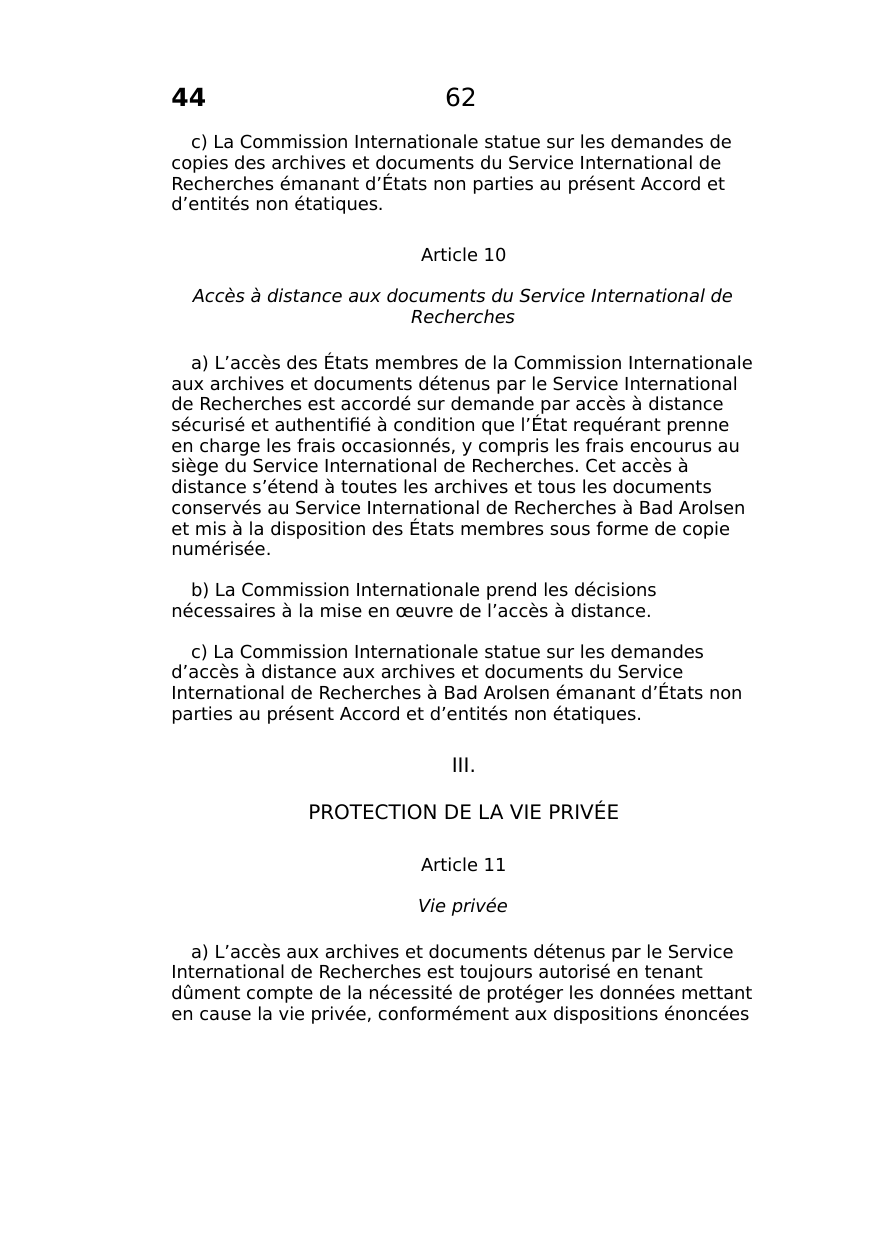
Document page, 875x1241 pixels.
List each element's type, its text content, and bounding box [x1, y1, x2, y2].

text c) La Commission Internationale statue sur les demandes d’accès à distance aux archives et documents du Service International de Recherches à Bad Arolsen émanant d’États non parties au présent Accord et d’entités non étatiques. [171, 641, 756, 724]
text a) L’accès des États membres de la Commission Internationale aux archives et documents détenus par le Service International de Recherches est accordé sur demande par accès à distance sécurisé et authentifié à condition que l’État requérant prenne en charge les frais occasionnés, y compris les frais encourus au siège du Service International de Recherches. Cet accès à distance s’étend à toutes les archives et tous les documents conservés au Service International de Recherches à Bad Arolsen et mis à la disposition des États membres sous forme de copie numérisée. [171, 353, 756, 560]
text c) La Commission Internationale statue sur les demandes de copies des archives et documents du Service International de Recherches émanant d’États non parties au présent Accord et d’entités non étatiques. [171, 132, 756, 215]
subtitle III. PROTECTION DE LA VIE PRIVÉE [171, 754, 756, 824]
subtitle Article 11 Vie privée [171, 854, 756, 917]
text a) L’accès aux archives et documents détenus par le Service International de Recherches est toujours autorisé en tenant dûment compte de la nécessité de protéger les données mettant en cause la vie privée, conformément aux dispositions énoncées [171, 942, 756, 1024]
subtitle Article 10 Accès à distance aux documents du Service International de Recherches [171, 245, 756, 328]
text b) La Commission Internationale prend les décisions nécessaires à la mise en œuvre de l’accès à distance. [171, 580, 756, 621]
